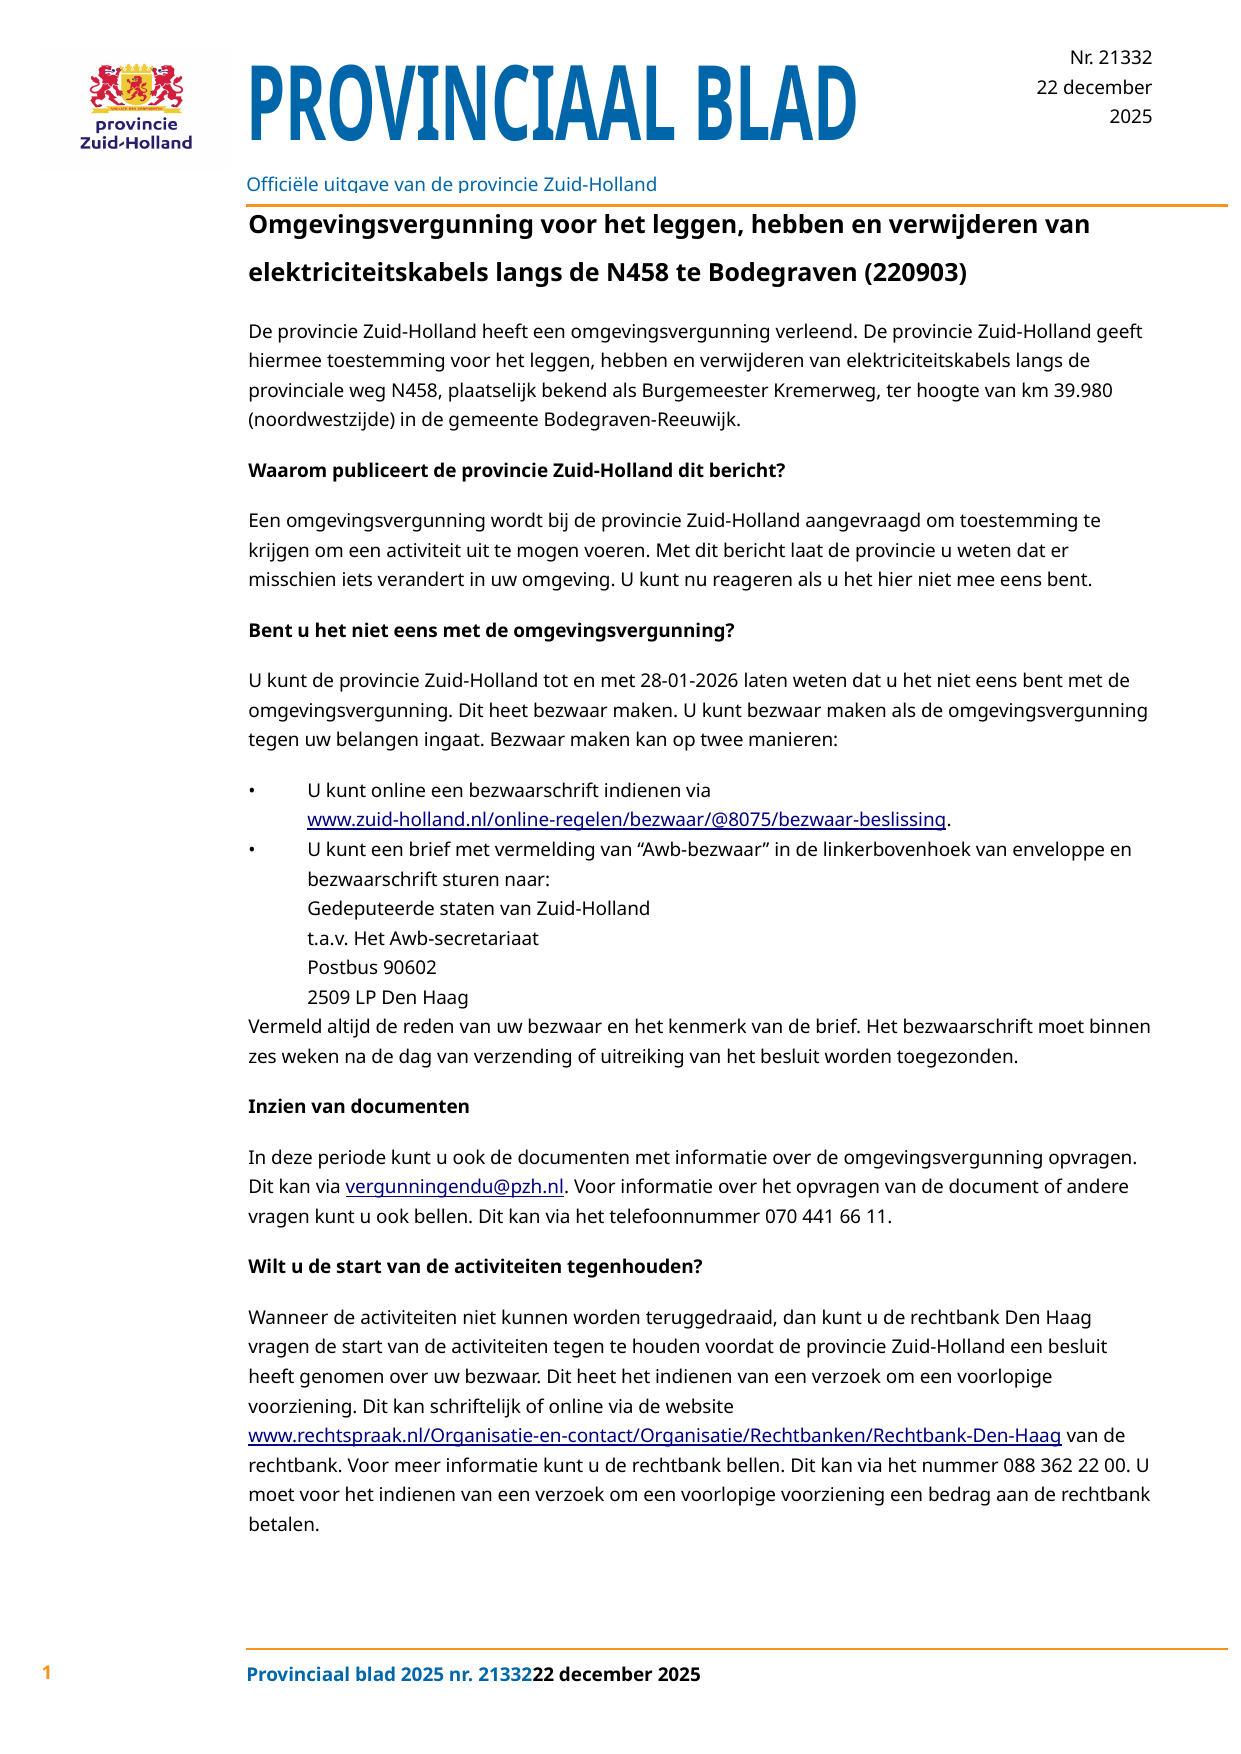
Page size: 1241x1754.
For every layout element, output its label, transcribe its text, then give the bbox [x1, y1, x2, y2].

text In deze periode kunt u ook de documenten met informatie over de omgevingsvergunning opvragen. Dit kan via vergunningendu@pzh.nl. Voor informatie over het opvragen van de document of andere vragen kunt u ook bellen. Dit kan via het telefoonnummer 070 441 66 11. [248, 1144, 1152, 1229]
text Bent u het niet eens met de omgevingsvergunning? [248, 617, 1152, 643]
list t.a.v. Het Awb-secretariaat [248, 925, 1152, 951]
text Vermeld altijd de reden van uw bezwaar en het kenmerk van de brief. Het bezwaarschrift moet binnen zes weken na de dag van verzending of uitreiking van het besluit worden toegezonden. [248, 1014, 1152, 1069]
text Wanneer de activiteiten niet kunnen worden teruggedraaid, dan kunt u de rechtbank Den Haag vragen de start van de activiteiten tegen te houden voordat de provincie Zuid-Holland een besluit heeft genomen over uw bezwaar. Dit heet het indienen van een verzoek om een voorlopige voorziening. Dit kan schriftelijk of online via de website www.rechtspraak.nl/Organisatie-en-contact/Organisatie/Rechtbanken/Rechtbank-Den-Haag van de rechtbank. Voor meer informatie kunt u de rechtbank bellen. Dit kan via het nummer 088 362 22 00. U moet voor het indienen van een verzoek om een voorlopige voorziening een bedrag aan de rechtbank betalen. [248, 1304, 1152, 1537]
text Inzien van documenten [248, 1094, 1152, 1119]
list U kunt een brief met vermelding van “Awb-bezwaar” in de linkerbovenhoek van enveloppe en bezwaarschrift sturen naar: [248, 836, 1152, 892]
text Omgevingsvergunning voor het leggen, hebben en verwijderen van elektriciteitskabels langs de N458 te Bodegraven (220903) [248, 207, 1152, 288]
list 2509 LP Den Haag [248, 984, 1152, 1010]
list U kunt online een bezwaarschrift indienen via www.zuid-holland.nl/online-regelen/bezwaar/@8075/bezwaar-beslissing. [248, 777, 1152, 832]
list Gedeputeerde staten van Zuid-Holland [248, 895, 1152, 921]
picture [41, 47, 231, 172]
text Waarom publiceert de provincie Zuid-Holland dit bericht? [248, 457, 1152, 483]
text Een omgevingsvergunning wordt bij de provincie Zuid-Holland aangevraagd om toestemming te krijgen om een activiteit uit te mogen voeren. Met dit bericht laat de provincie u weten dat er misschien iets verandert in uw omgeving. U kunt nu reageren als u het hier niet mee eens bent. [248, 507, 1152, 592]
list Postbus 90602 [248, 954, 1152, 980]
text De provincie Zuid-Holland heeft een omgevingsvergunning verleend. De provincie Zuid-Holland geeft hiermee toestemming voor het leggen, hebben en verwijderen van elektriciteitskabels langs de provinciale weg N458, plaatselijk bekend als Burgemeester Kremerweg, ter hoogte van km 39.980 (noordwestzijde) in de gemeente Bodegraven-Reeuwijk. [248, 318, 1152, 432]
text U kunt de provincie Zuid-Holland tot en met 28-01-2026 laten weten dat u het niet eens bent met de omgevingsvergunning. Dit heet bezwaar maken. U kunt bezwaar maken als de omgevingsvergunning tegen uw belangen ingaat. Bezwaar maken kan op twee manieren: [248, 667, 1152, 752]
text Wilt u de start van de activiteiten tegenhouden? [248, 1254, 1152, 1279]
